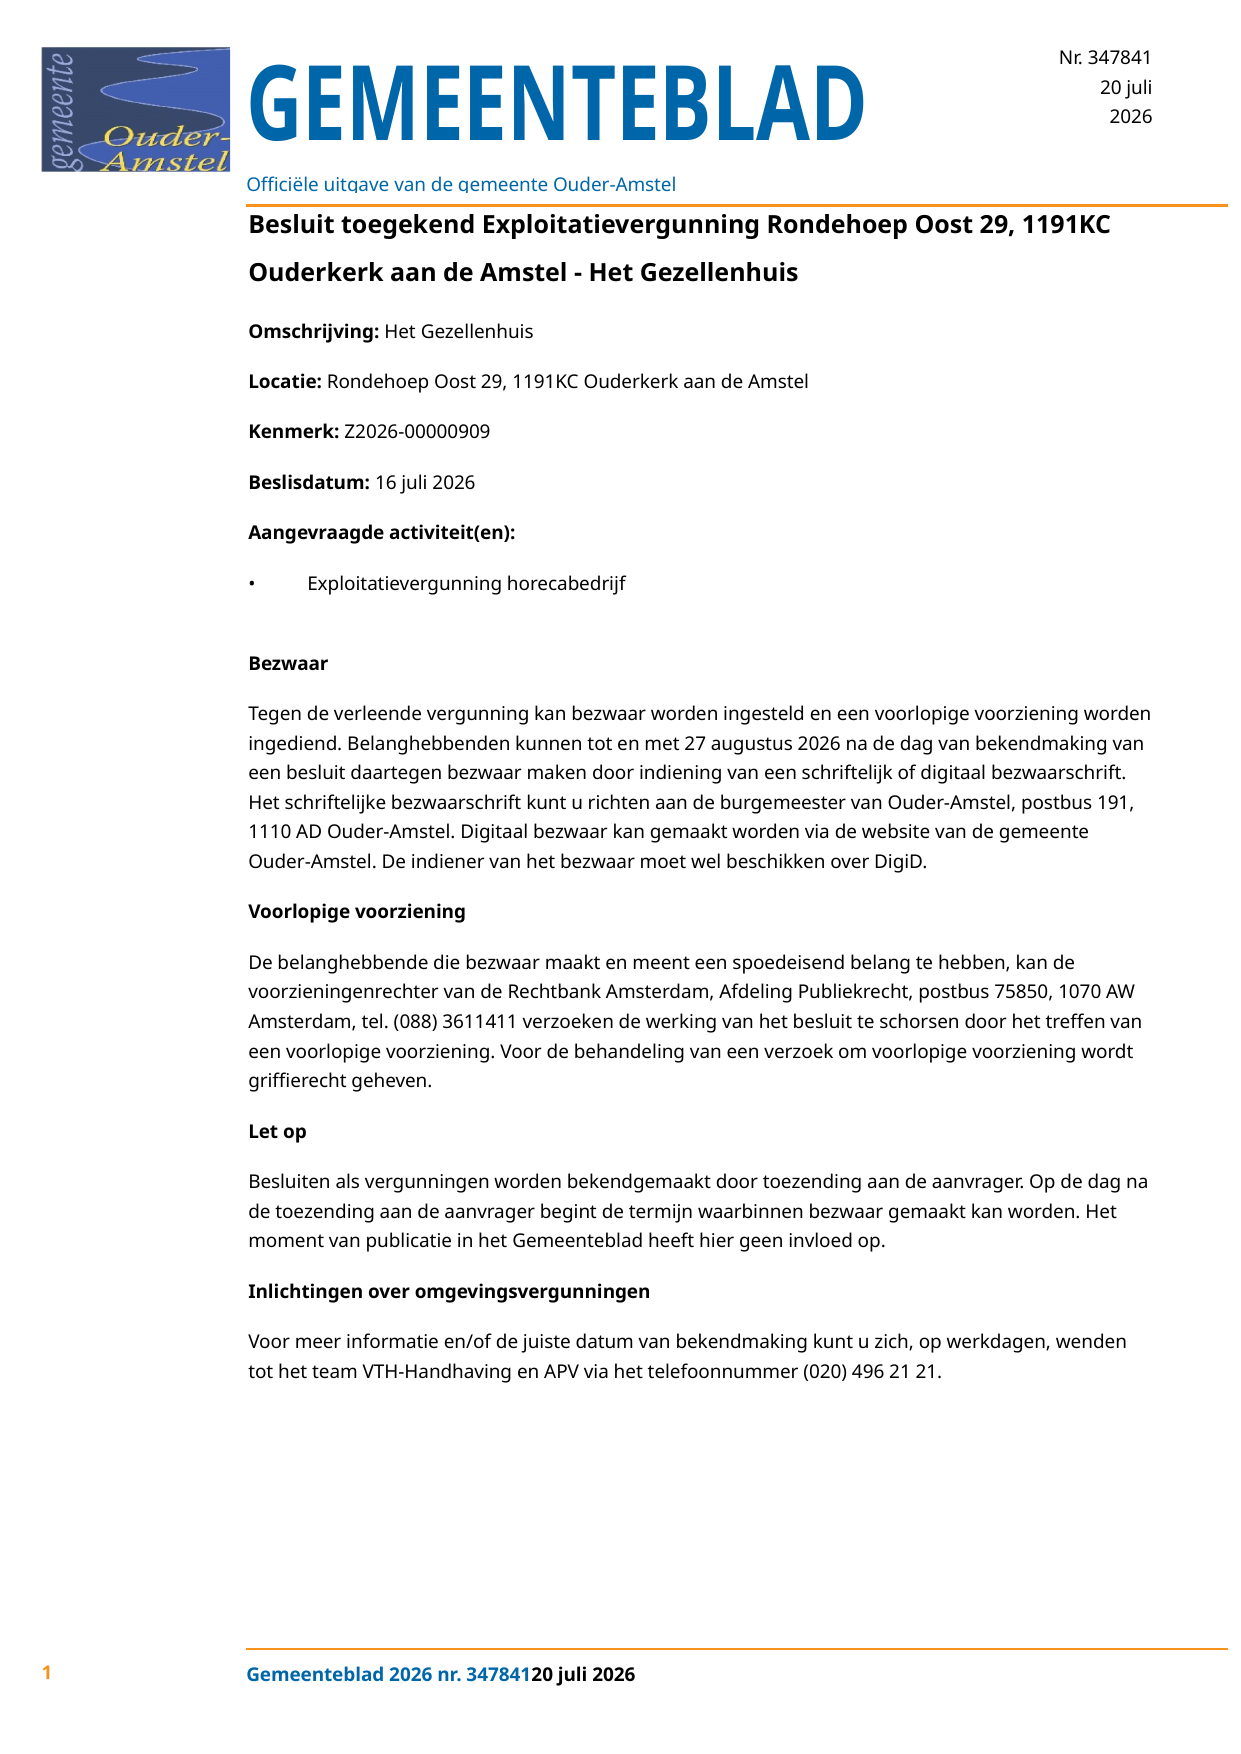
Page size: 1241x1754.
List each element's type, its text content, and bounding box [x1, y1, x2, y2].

list Exploitatievergunning horecabedrijf [248, 570, 1152, 596]
text Kenmerk: Z2026-00000909 [248, 419, 1152, 444]
text Let op [248, 1118, 1152, 1144]
text Locatie: Rondehoep Oost 29, 1191KC Ouderkerk aan de Amstel [248, 368, 1152, 394]
text Besluit toegekend Exploitatievergunning Rondehoep Oost 29, 1191KC Ouderkerk aan de Amstel - Het Gezellenhuis [248, 207, 1152, 288]
text Inlichtingen over omgevingsvergunningen [248, 1278, 1152, 1304]
text Omschrijving: Het Gezellenhuis [248, 318, 1152, 344]
text De belanghebbende die bezwaar maakt en meent een spoedeisend belang te hebben, kan de voorzieningenrechter van de Rechtbank Amsterdam, Afdeling Publiekrecht, postbus 75850, 1070 AW Amsterdam, tel. (088) 3611411 verzoeken de werking van het besluit te schorsen door het treffen van een voorlopige voorziening. Voor de behandeling van een verzoek om voorlopige voorziening wordt griffierecht geheven. [248, 949, 1152, 1093]
text Aangevraagde activiteit(en): [248, 519, 1152, 545]
text Voor meer informatie en/of de juiste datum van bekendmaking kunt u zich, op werkdagen, wenden tot het team VTH-Handhaving en APV via het telefoonnummer (020) 496 21 21. [248, 1328, 1152, 1384]
text Tegen de verleende vergunning kan bezwaar worden ingesteld en een voorlopige voorziening worden ingediend. Belanghebbenden kunnen tot en met 27 augustus 2026 na de dag van bekendmaking van een besluit daartegen bezwaar maken door indiening van een schriftelijk of digitaal bezwaarschrift. Het schriftelijke bezwaarschrift kunt u richten aan de burgemeester van Ouder-Amstel, postbus 191, 1110 AD Ouder-Amstel. Digitaal bezwaar kan gemaakt worden via de website van de gemeente Ouder-Amstel. De indiener van het bezwaar moet wel beschikken over DigiD. [248, 700, 1152, 874]
text Beslisdatum: 16 juli 2026 [248, 469, 1152, 495]
text Voorlopige voorziening [248, 899, 1152, 924]
picture [41, 47, 231, 172]
text Besluiten als vergunningen worden bekendgemaakt door toezending aan de aanvrager. Op de dag na de toezending aan de aanvrager begint de termijn waarbinnen bezwaar gemaakt kan worden. Het moment van publicatie in het Gemeenteblad heeft hier geen invloed op. [248, 1168, 1152, 1253]
text Bezwaar [248, 650, 1152, 676]
